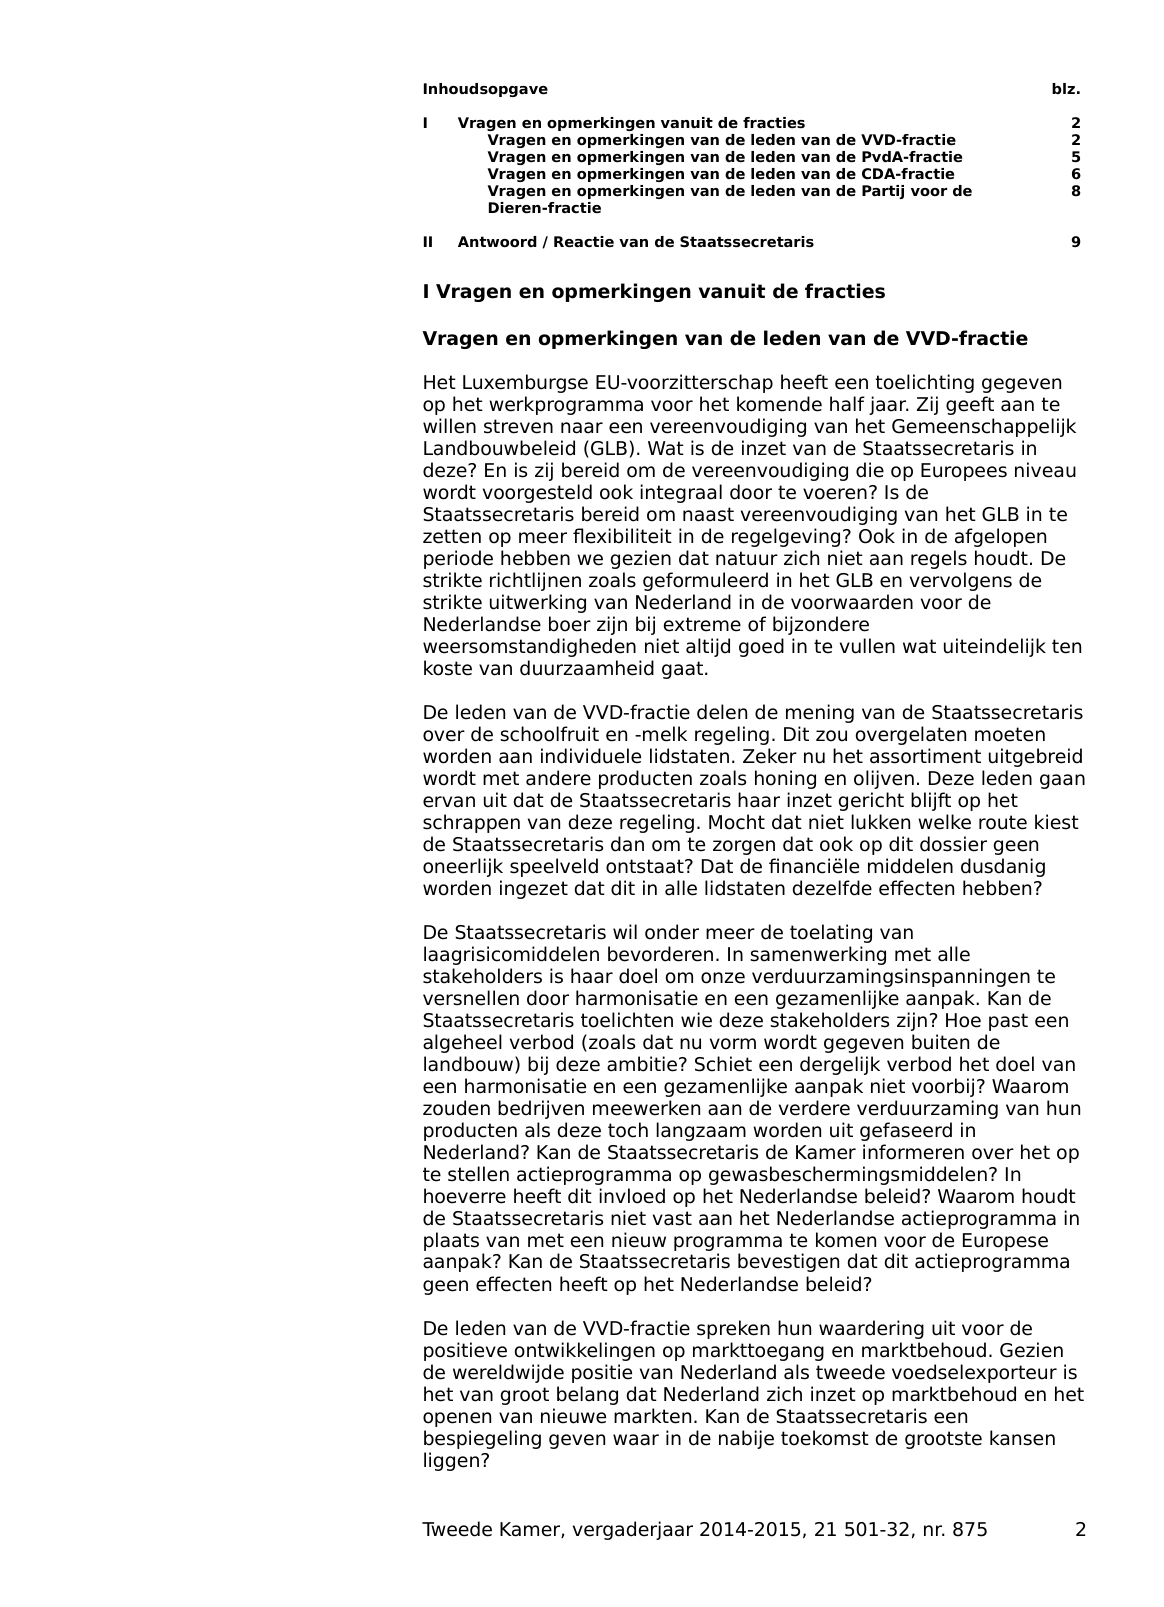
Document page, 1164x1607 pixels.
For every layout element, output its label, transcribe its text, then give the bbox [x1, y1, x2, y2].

text Het Luxemburgse EU-voorzitterschap heeft een toelichting gegeven op het werkprogramma voor het komende half jaar. Zij geeft aan te willen streven naar een vereenvoudiging van het Gemeenschappelijk Landbouwbeleid (GLB). Wat is de inzet van de Staatssecretaris in deze? En is zij bereid om de vereenvoudiging die op Europees niveau wordt voorgesteld ook integraal door te voeren? Is de Staatssecretaris bereid om naast vereenvoudiging van het GLB in te zetten op meer flexibiliteit in de regelgeving? Ook in de afgelopen periode hebben we gezien dat natuur zich niet aan regels houdt. De strikte richtlijnen zoals geformuleerd in het GLB en vervolgens de strikte uitwerking van Nederland in de voorwaarden voor de Nederlandse boer zijn bij extreme of bijzondere weersomstandigheden niet altijd goed in te vullen wat uiteindelijk ten koste van duurzaamheid gaat. [422, 372, 1087, 679]
table_header Inhoudsopgave [422, 81, 1027, 98]
table_cell 5 [1028, 149, 1087, 166]
table_cell [452, 166, 481, 183]
table_cell Vragen en opmerkingen van de leden van de Partij voor de Dieren-fractie [481, 183, 1027, 217]
table_cell [422, 217, 452, 234]
table_cell [422, 98, 452, 115]
text De leden van de VVD-fractie spreken hun waardering uit voor de positieve ontwikkelingen op markttoegang en marktbehoud. Gezien de wereldwijde positie van Nederland als tweede voedselexporteur is het van groot belang dat Nederland zich inzet op marktbehoud en het openen van nieuwe markten. Kan de Staatssecretaris een bespiegeling geven waar in de nabije toekomst de grootste kansen liggen? [422, 1318, 1087, 1471]
subtitle Vragen en opmerkingen van de leden van de VVD-fractie [422, 328, 1087, 350]
table_cell Vragen en opmerkingen vanuit de fracties [452, 115, 1027, 132]
table_cell [452, 149, 481, 166]
table_cell [481, 98, 1027, 115]
table_cell II [422, 234, 452, 251]
table_cell 6 [1028, 166, 1087, 183]
table_cell [1028, 98, 1087, 115]
table_cell I [422, 115, 452, 132]
table_cell [452, 132, 481, 149]
subtitle I Vragen en opmerkingen vanuit de fracties [422, 281, 1087, 303]
table_cell [452, 98, 481, 115]
table_cell [422, 132, 452, 149]
table_cell [422, 149, 452, 166]
table_cell [422, 183, 452, 217]
table_cell [422, 166, 452, 183]
table_cell [481, 217, 1027, 234]
table_cell [452, 183, 481, 217]
table_header blz. [1028, 81, 1087, 98]
table_cell [452, 217, 481, 234]
table_cell 9 [1028, 234, 1087, 251]
table_cell Vragen en opmerkingen van de leden van de PvdA-fractie [481, 149, 1027, 166]
text De Staatssecretaris wil onder meer de toelating van laagrisicomiddelen bevorderen. In samenwerking met alle stakeholders is haar doel om onze verduurzamingsinspanningen te versnellen door harmonisatie en een gezamenlijke aanpak. Kan de Staatssecretaris toelichten wie deze stakeholders zijn? Hoe past een algeheel verbod (zoals dat nu vorm wordt gegeven buiten de landbouw) bij deze ambitie? Schiet een dergelijk verbod het doel van een harmonisatie en een gezamenlijke aanpak niet voorbij? Waarom zouden bedrijven meewerken aan de verdere verduurzaming van hun producten als deze toch langzaam worden uit gefaseerd in Nederland? Kan de Staatssecretaris de Kamer informeren over het op te stellen actieprogramma op gewasbeschermingsmiddelen? In hoeverre heeft dit invloed op het Nederlandse beleid? Waarom houdt de Staatssecretaris niet vast aan het Nederlandse actieprogramma in plaats van met een nieuw programma te komen voor de Europese aanpak? Kan de Staatssecretaris bevestigen dat dit actieprogramma geen effecten heeft op het Nederlandse beleid? [422, 922, 1087, 1295]
text De leden van de VVD-fractie delen de mening van de Staatssecretaris over de schoolfruit en -melk regeling. Dit zou overgelaten moeten worden aan individuele lidstaten. Zeker nu het assortiment uitgebreid wordt met andere producten zoals honing en olijven. Deze leden gaan ervan uit dat de Staatssecretaris haar inzet gericht blijft op het schrappen van deze regeling. Mocht dat niet lukken welke route kiest de Staatssecretaris dan om te zorgen dat ook op dit dossier geen oneerlijk speelveld ontstaat? Dat de financiële middelen dusdanig worden ingezet dat dit in alle lidstaten dezelfde effecten hebben? [422, 702, 1087, 899]
table_cell 2 [1028, 132, 1087, 149]
table_cell [1028, 217, 1087, 234]
table_cell Antwoord / Reactie van de Staatssecretaris [452, 234, 1027, 251]
table_cell 2 [1028, 115, 1087, 132]
table_cell Vragen en opmerkingen van de leden van de VVD-fractie [481, 132, 1027, 149]
table_cell Vragen en opmerkingen van de leden van de CDA-fractie [481, 166, 1027, 183]
table_cell 8 [1028, 183, 1087, 217]
